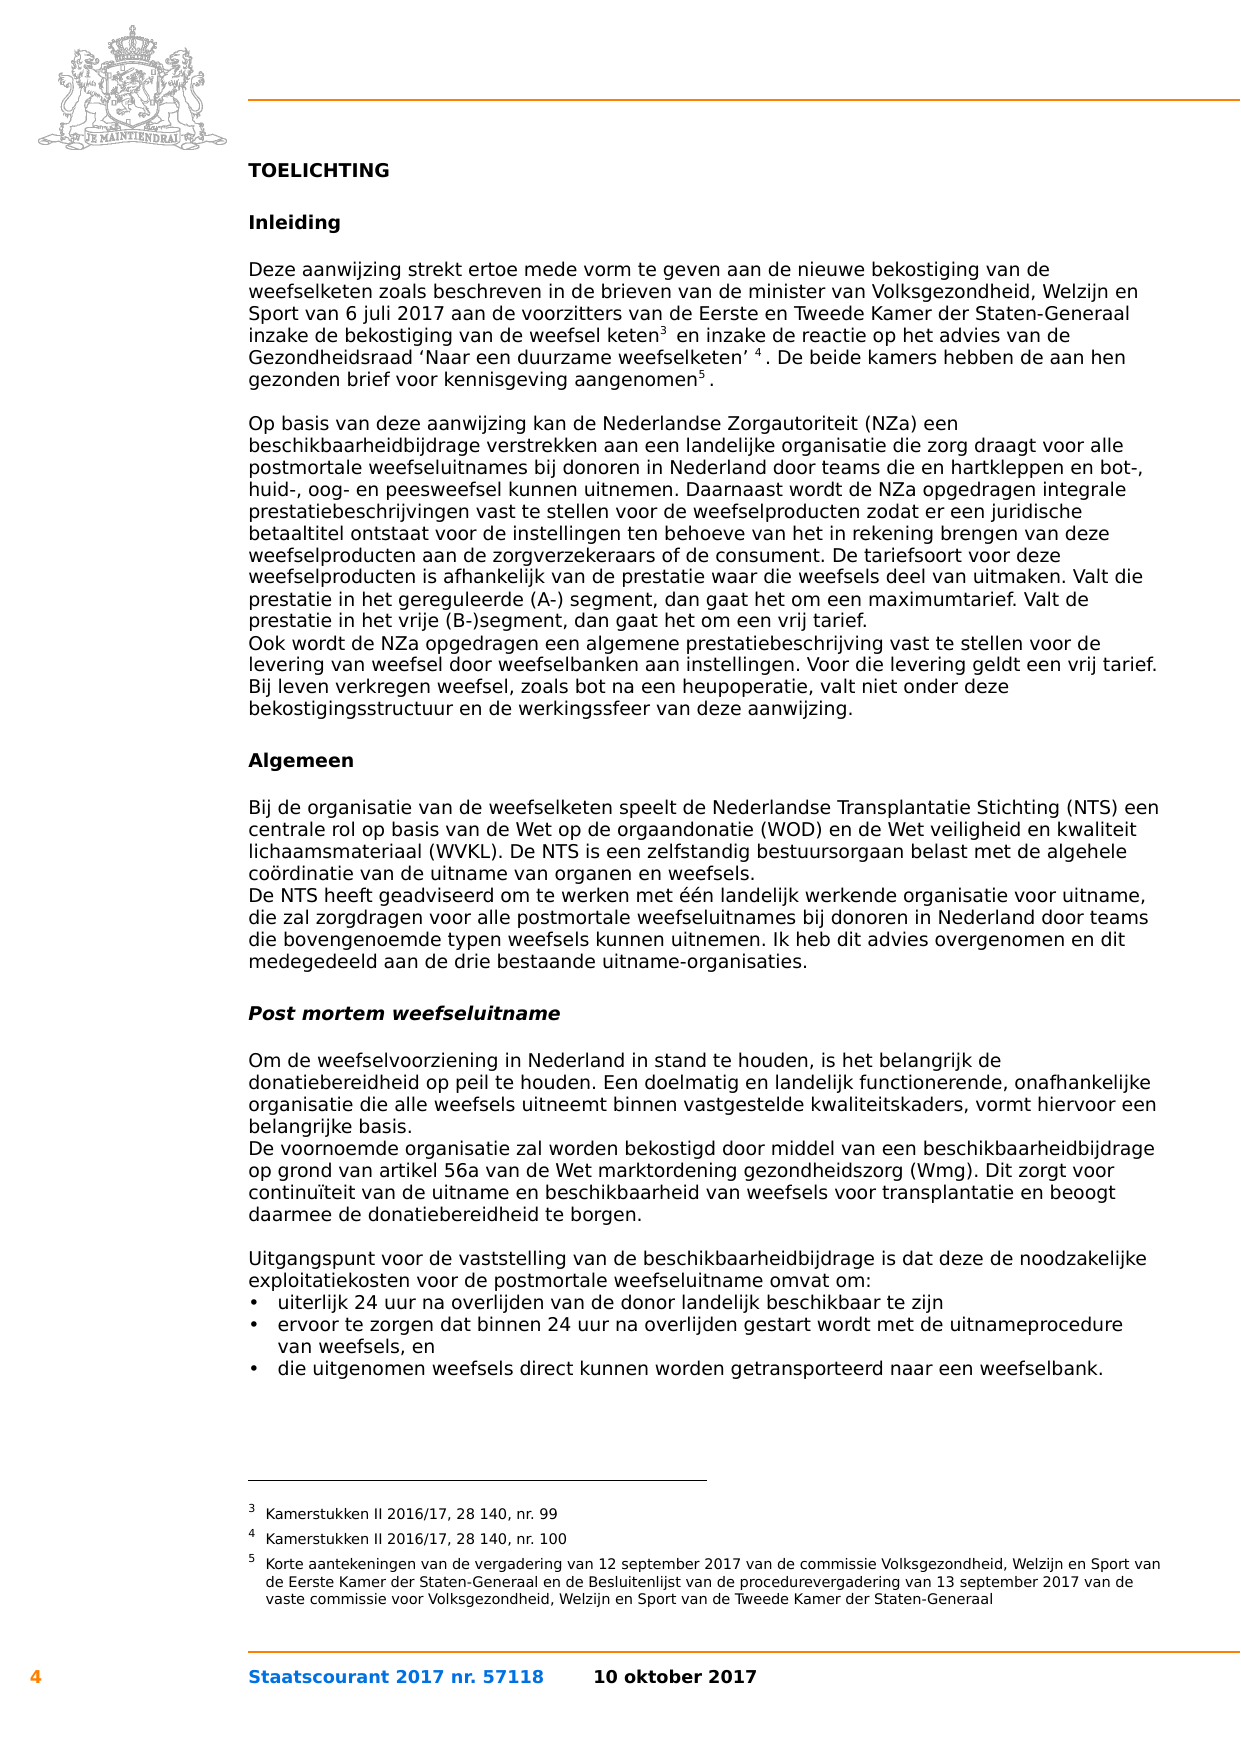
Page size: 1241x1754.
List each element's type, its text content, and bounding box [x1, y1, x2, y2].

text Bij de organisatie van de weefselketen speelt de Nederlandse Transplantatie Stichting (NTS) een centrale rol op basis van de Wet op de orgaandonatie (WOD) en de Wet veiligheid en kwaliteit lichaamsmateriaal (WVKL). De NTS is een zelfstandig bestuursorgaan belast met de algehele coördinatie van de uitname van organen en weefsels. [248, 797, 1163, 885]
text Deze aanwijzing strekt ertoe mede vorm te geven aan de nieuwe bekostiging van de weefselketen zoals beschreven in de brieven van de minister van Volksgezondheid, Welzijn en Sport van 6 juli 2017 aan de voorzitters van de Eerste en Tweede Kamer der Staten-Generaal inzake de bekostiging van de weefsel keten en inzake de reactie op het advies van de Gezondheidsraad ‘Naar een duurzame weefselketen’ . De beide kamers hebben de aan hen gezonden brief voor kennisgeving aangenomen. [248, 259, 1163, 391]
text Om de weefselvoorziening in Nederland in stand te houden, is het belangrijk de donatiebereidheid op peil te houden. Een doelmatig en landelijk functionerende, onafhankelijke organisatie die alle weefsels uitneemt binnen vastgestelde kwaliteitskaders, vormt hiervoor een belangrijke basis. [248, 1050, 1163, 1138]
text De voornoemde organisatie zal worden bekostigd door middel van een beschikbaarheidbijdrage op grond van artikel 56a van de Wet marktordening gezondheidszorg (Wmg). Dit zorgt voor continuïteit van de uitname en beschikbaarheid van weefsels voor transplantatie en beoogt daarmee de donatiebereidheid te borgen. [248, 1138, 1163, 1226]
text • ervoor te zorgen dat binnen 24 uur na overlijden gestart wordt met de uitnameprocedure van weefsels, en [248, 1314, 1163, 1358]
text Kamerstukken II 2016/17, 28 140, nr. 99 [248, 1502, 1163, 1524]
picture [38, 25, 227, 150]
text Bij leven verkregen weefsel, zoals bot na een heupoperatie, valt niet onder deze bekostigingsstructuur en de werkingssfeer van deze aanwijzing. [248, 676, 1163, 720]
text Kamerstukken II 2016/17, 28 140, nr. 100 [248, 1527, 1163, 1549]
subtitle Inleiding [248, 212, 1163, 234]
text • die uitgenomen weefsels direct kunnen worden getransporteerd naar een weefselbank. [248, 1358, 1163, 1380]
subtitle Algemeen [248, 750, 1163, 772]
text Ook wordt de NZa opgedragen een algemene prestatiebeschrijving vast te stellen voor de levering van weefsel door weefselbanken aan instellingen. Voor die levering geldt een vrij tarief. [248, 632, 1163, 676]
text Korte aantekeningen van de vergadering van 12 september 2017 van de commissie Volksgezondheid, Welzijn en Sport van de Eerste Kamer der Staten-Generaal en de Besluitenlijst van de procedurevergadering van 13 september 2017 van de vaste commissie voor Volksgezondheid, Welzijn en Sport van de Tweede Kamer der Staten-Generaal [248, 1552, 1163, 1608]
subtitle TOELICHTING [248, 160, 1163, 182]
subtitle Post mortem weefseluitname [248, 1003, 1163, 1025]
text De NTS heeft geadviseerd om te werken met één landelijk werkende organisatie voor uitname, die zal zorgdragen voor alle postmortale weefseluitnames bij donoren in Nederland door teams die bovengenoemde typen weefsels kunnen uitnemen. Ik heb dit advies overgenomen en dit medegedeeld aan de drie bestaande uitname-organisaties. [248, 885, 1163, 973]
text Op basis van deze aanwijzing kan de Nederlandse Zorgautoriteit (NZa) een beschikbaarheidbijdrage verstrekken aan een landelijke organisatie die zorg draagt voor alle postmortale weefseluitnames bij donoren in Nederland door teams die en hartkleppen en bot-, huid-, oog- en peesweefsel kunnen uitnemen. Daarnaast wordt de NZa opgedragen integrale prestatiebeschrijvingen vast te stellen voor de weefselproducten zodat er een juridische betaaltitel ontstaat voor de instellingen ten behoeve van het in rekening brengen van deze weefselproducten aan de zorgverzekeraars of de consument. De tariefsoort voor deze weefselproducten is afhankelijk van de prestatie waar die weefsels deel van uitmaken. Valt die prestatie in het gereguleerde (A-) segment, dan gaat het om een maximumtarief. Valt de prestatie in het vrije (B-)segment, dan gaat het om een vrij tarief. [248, 413, 1163, 632]
text • uiterlijk 24 uur na overlijden van de donor landelijk beschikbaar te zijn [248, 1292, 1163, 1314]
text Uitgangspunt voor de vaststelling van de beschikbaarheidbijdrage is dat deze de noodzakelijke exploitatiekosten voor de postmortale weefseluitname omvat om: [248, 1248, 1163, 1292]
